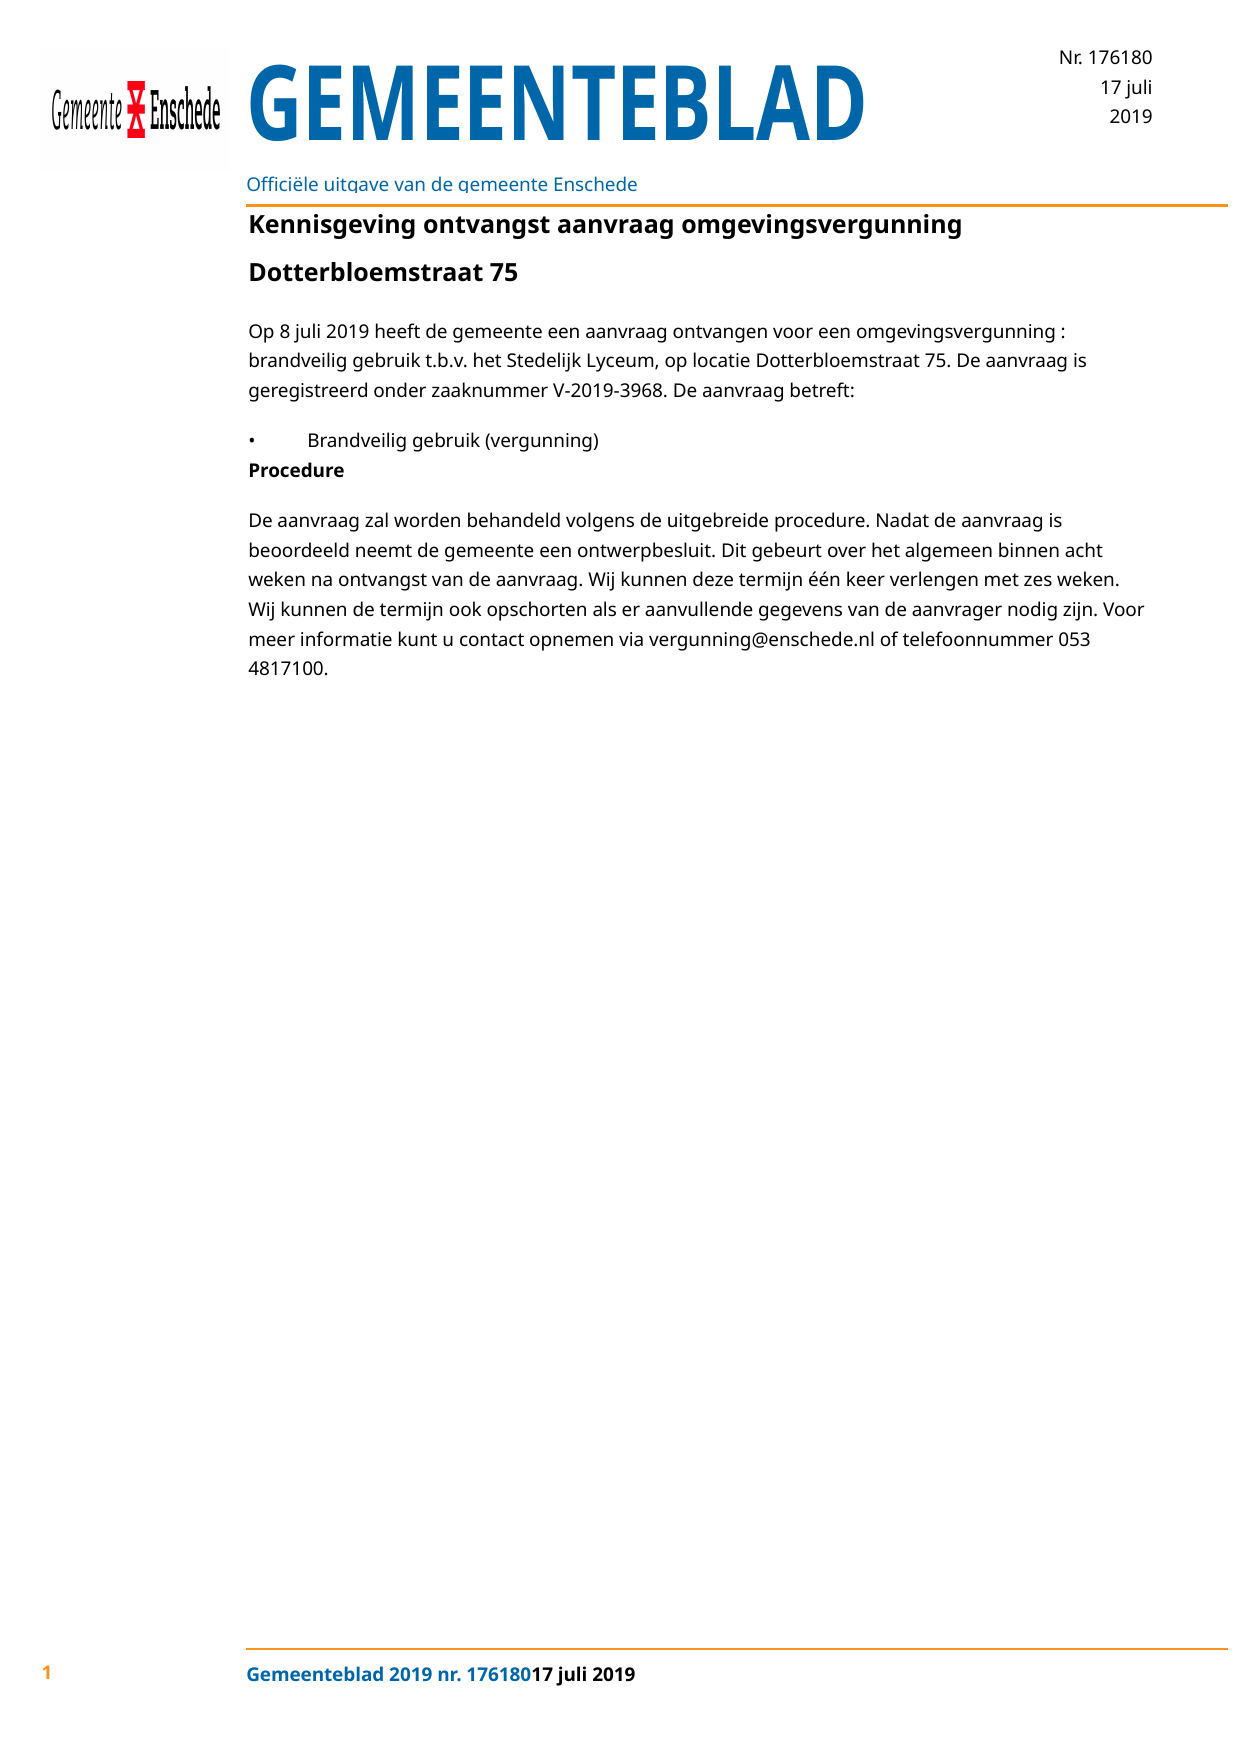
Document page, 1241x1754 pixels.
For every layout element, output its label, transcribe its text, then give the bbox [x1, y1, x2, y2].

text De aanvraag zal worden behandeld volgens de uitgebreide procedure. Nadat de aanvraag is beoordeeld neemt de gemeente een ontwerpbesluit. Dit gebeurt over het algemeen binnen acht weken na ontvangst van de aanvraag. Wij kunnen deze termijn één keer verlengen met zes weken. Wij kunnen de termijn ook opschorten als er aanvullende gegevens van de aanvrager nodig zijn. Voor meer informatie kunt u contact opnemen via vergunning@enschede.nl of telefoonnummer 053 4817100. [248, 507, 1152, 681]
picture [41, 47, 231, 172]
list Brandveilig gebruik (vergunning) [248, 427, 1152, 453]
text Op 8 juli 2019 heeft de gemeente een aanvraag ontvangen voor een omgevingsvergunning : brandveilig gebruik t.b.v. het Stedelijk Lyceum, op locatie Dotterbloemstraat 75. De aanvraag is geregistreerd onder zaaknummer V-2019-3968. De aanvraag betreft: [248, 318, 1152, 403]
text Kennisgeving ontvangst aanvraag omgevingsvergunning Dotterbloemstraat 75 [248, 207, 1152, 288]
text Procedure [248, 457, 1152, 483]
